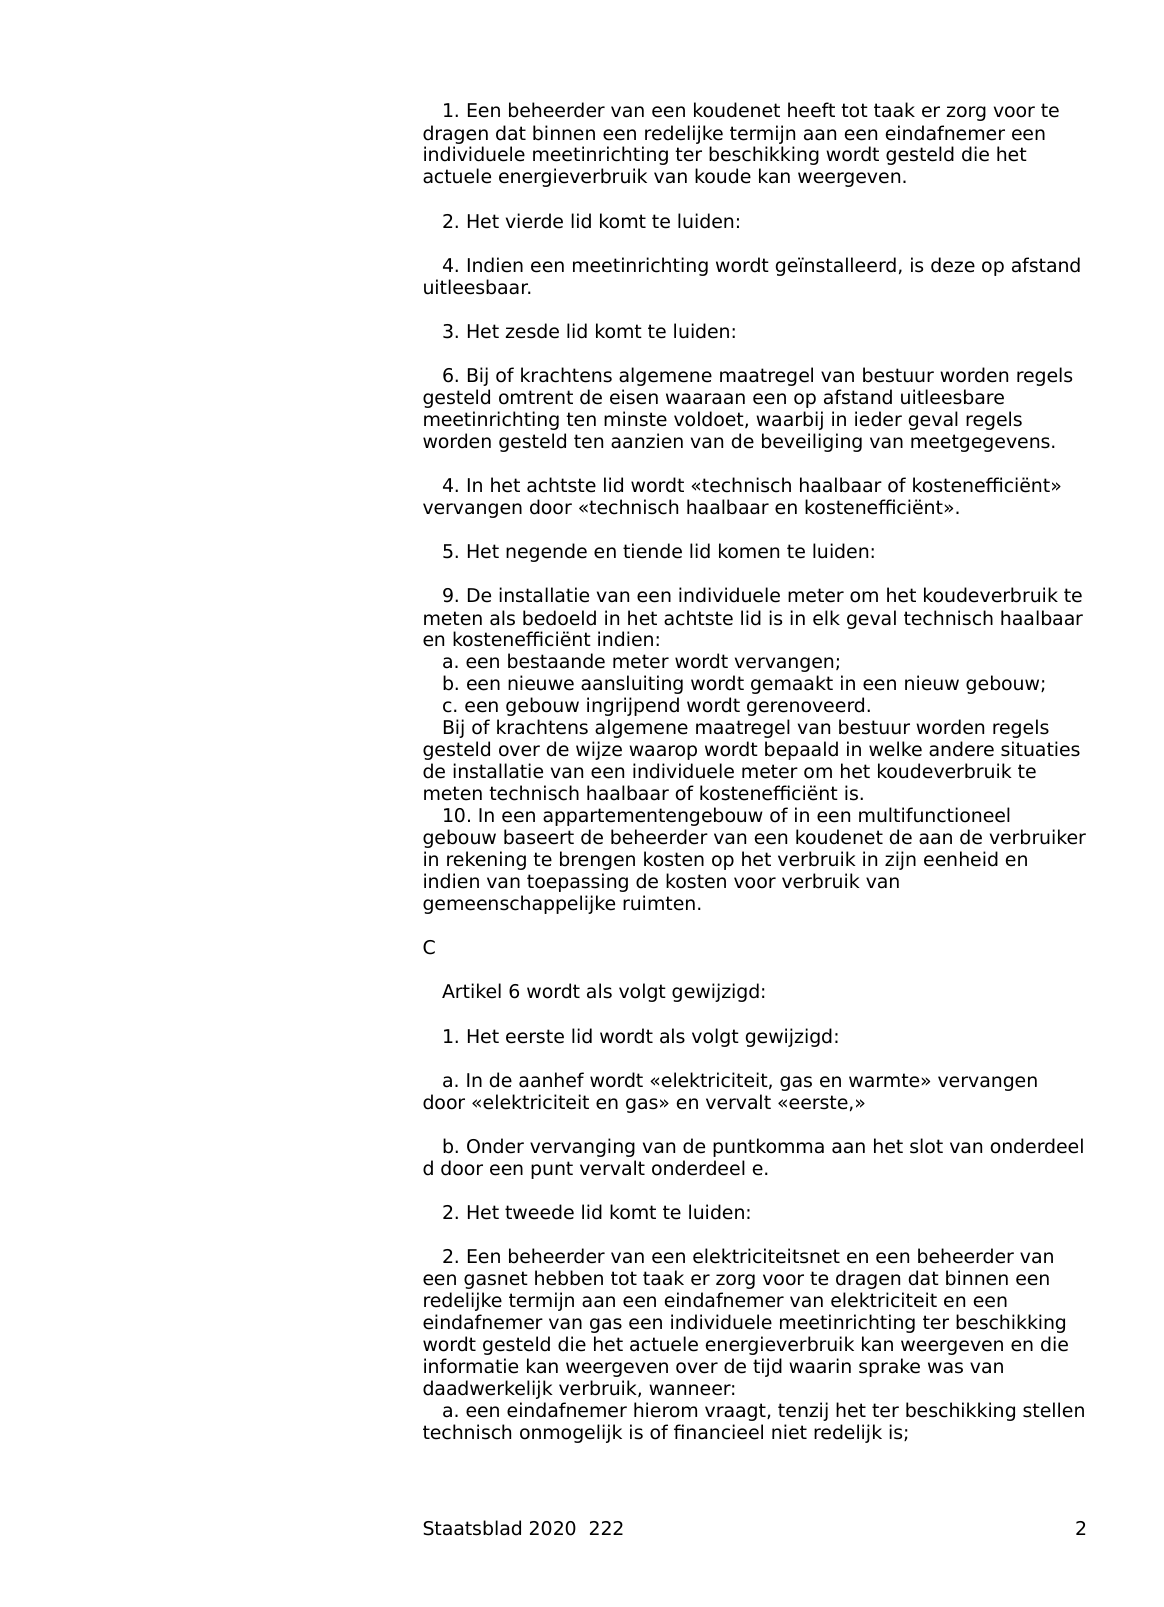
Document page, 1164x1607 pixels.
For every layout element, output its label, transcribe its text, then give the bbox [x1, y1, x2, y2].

text Artikel 6 wordt als volgt gewijzigd: [422, 981, 1087, 1003]
text Bij of krachtens algemene maatregel van bestuur worden regels gesteld over de wijze waarop wordt bepaald in welke andere situaties de installatie van een individuele meter om het koudeverbruik te meten technisch haalbaar of kostenefficiënt is. [422, 717, 1087, 805]
text 10. In een appartementengebouw of in een multifunctioneel gebouw baseert de beheerder van een koudenet de aan de verbruiker in rekening te brengen kosten op het verbruik in zijn eenheid en indien van toepassing de kosten voor verbruik van gemeenschappelijke ruimten. [422, 805, 1087, 915]
text c. een gebouw ingrijpend wordt gerenoveerd. [422, 695, 1087, 717]
text 2. Het vierde lid komt te luiden: [422, 211, 1087, 232]
text 4. Indien een meetinrichting wordt geïnstalleerd, is deze op afstand uitleesbaar. [422, 255, 1087, 299]
text 2. Het tweede lid komt te luiden: [422, 1202, 1087, 1224]
text b. Onder vervanging van de puntkomma aan het slot van onderdeel d door een punt vervalt onderdeel e. [422, 1136, 1087, 1180]
text 1. Het eerste lid wordt als volgt gewijzigd: [422, 1026, 1087, 1048]
text C [422, 937, 1087, 959]
text 2. Een beheerder van een elektriciteitsnet en een beheerder van een gasnet hebben tot taak er zorg voor te dragen dat binnen een redelijke termijn aan een eindafnemer van elektriciteit en een eindafnemer van gas een individuele meetinrichting ter beschikking wordt gesteld die het actuele energieverbruik kan weergeven en die informatie kan weergeven over de tijd waarin sprake was van daadwerkelijk verbruik, wanneer: [422, 1246, 1087, 1400]
text b. een nieuwe aansluiting wordt gemaakt in een nieuw gebouw; [422, 673, 1087, 695]
text a. In de aanhef wordt «elektriciteit, gas en warmte» vervangen door «elektriciteit en gas» en vervalt «eerste,» [422, 1070, 1087, 1114]
text 9. De installatie van een individuele meter om het koudeverbruik te meten als bedoeld in het achtste lid is in elk geval technisch haalbaar en kostenefficiënt indien: [422, 585, 1087, 651]
text 5. Het negende en tiende lid komen te luiden: [422, 541, 1087, 563]
text 6. Bij of krachtens algemene maatregel van bestuur worden regels gesteld omtrent de eisen waaraan een op afstand uitleesbare meetinrichting ten minste voldoet, waarbij in ieder geval regels worden gesteld ten aanzien van de beveiliging van meetgegevens. [422, 365, 1087, 453]
text 1. Een beheerder van een koudenet heeft tot taak er zorg voor te dragen dat binnen een redelijke termijn aan een eindafnemer een individuele meetinrichting ter beschikking wordt gesteld die het actuele energieverbruik van koude kan weergeven. [422, 100, 1087, 188]
text a. een bestaande meter wordt vervangen; [422, 651, 1087, 673]
text 3. Het zesde lid komt te luiden: [422, 321, 1087, 343]
text 4. In het achtste lid wordt «technisch haalbaar of kostenefficiënt» vervangen door «technisch haalbaar en kostenefficiënt». [422, 475, 1087, 519]
text a. een eindafnemer hierom vraagt, tenzij het ter beschikking stellen technisch onmogelijk is of financieel niet redelijk is; [422, 1400, 1087, 1444]
